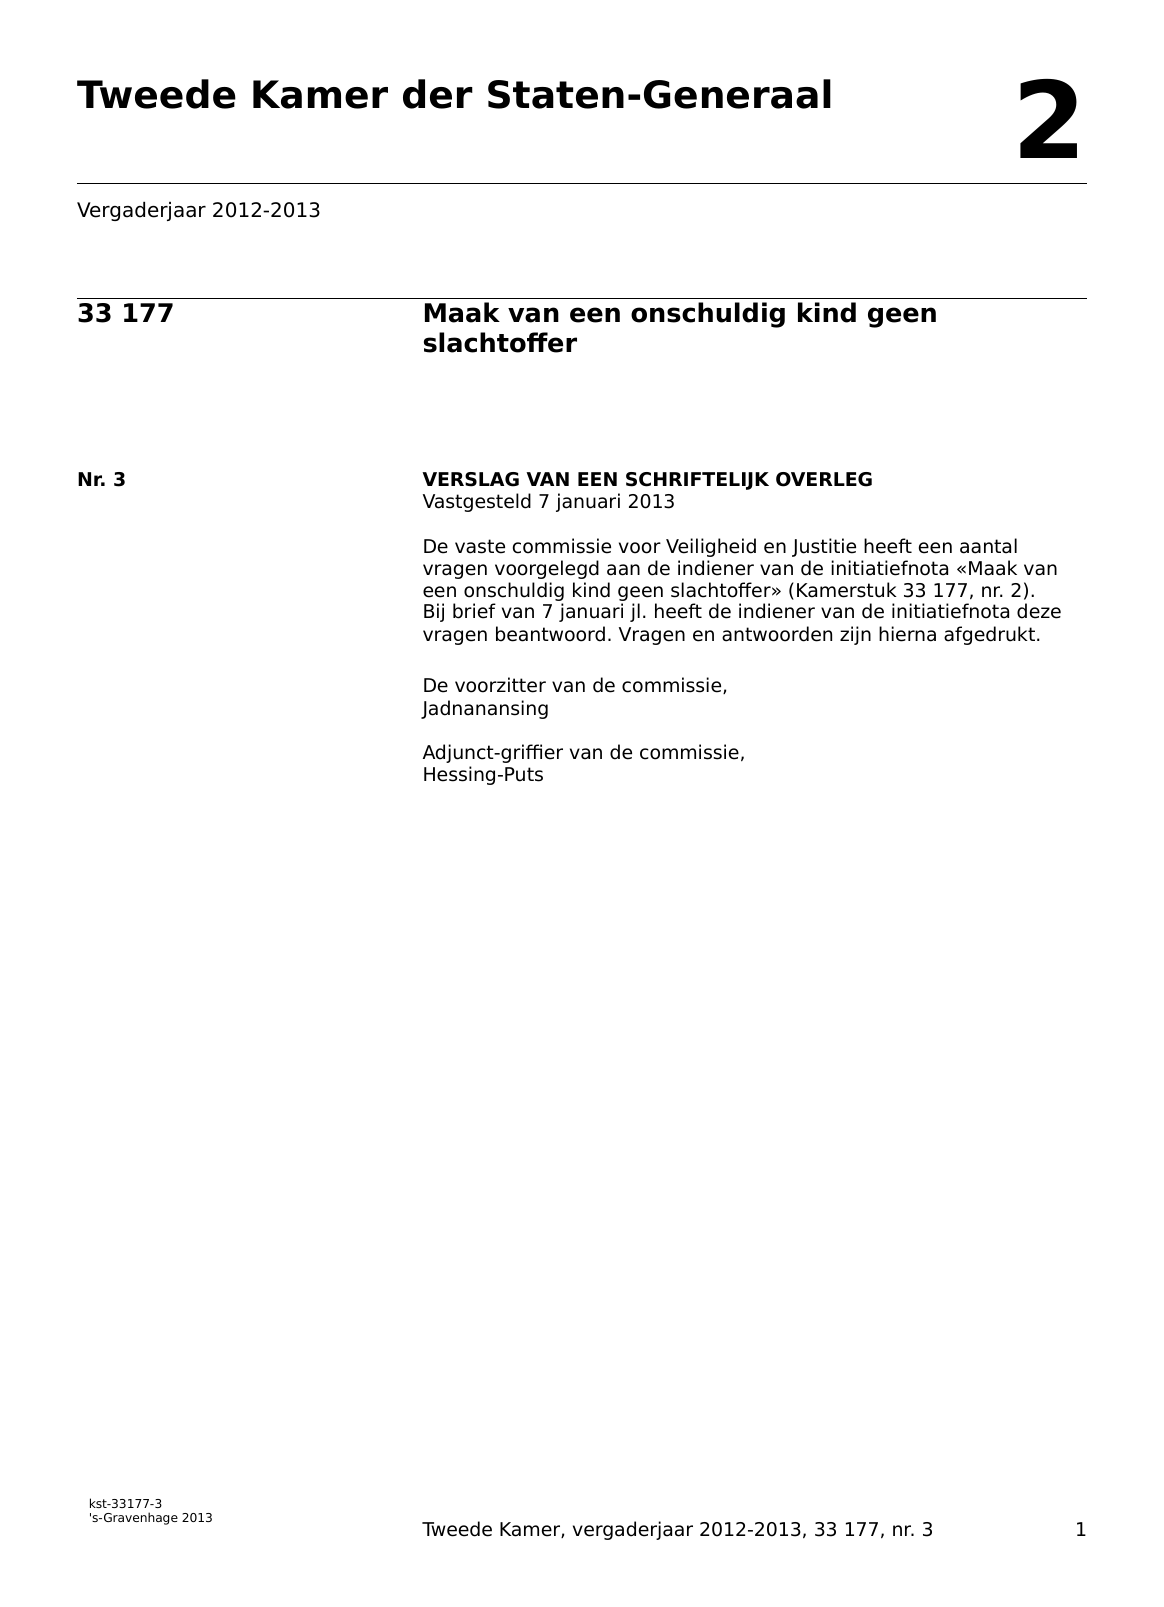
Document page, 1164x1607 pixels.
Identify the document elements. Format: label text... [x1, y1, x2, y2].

subtitle 33 177 Maak van een onschuldig kind geen slachtoffer [77, 299, 1087, 358]
text Vastgesteld 7 januari 2013 [422, 491, 1087, 513]
subtitle Nr. 3 VERSLAG VAN EEN SCHRIFTELIJK OVERLEG [77, 469, 1087, 491]
text Bij brief van 7 januari jl. heeft de indiener van de initiatiefnota deze vragen beantwoord. Vragen en antwoorden zijn hierna afgedrukt. [422, 601, 1087, 645]
table_header 2 [886, 59, 1087, 183]
table_cell Vergaderjaar 2012-2013 [77, 184, 1087, 298]
text 's-Gravenhage 2013 [88, 1511, 323, 1525]
text Adjunct-griffier van de commissie, Hessing-Puts [422, 742, 1087, 786]
text De voorzitter van de commissie, Jadnanansing [422, 675, 1087, 719]
text De vaste commissie voor Veiligheid en Justitie heeft een aantal vragen voorgelegd aan de indiener van de initiatiefnota «Maak van een onschuldig kind geen slachtoffer» (Kamerstuk 33 177, nr. 2). [422, 536, 1087, 601]
text kst-33177-3 [88, 1497, 323, 1511]
table_header Tweede Kamer der Staten-Generaal [77, 59, 886, 183]
